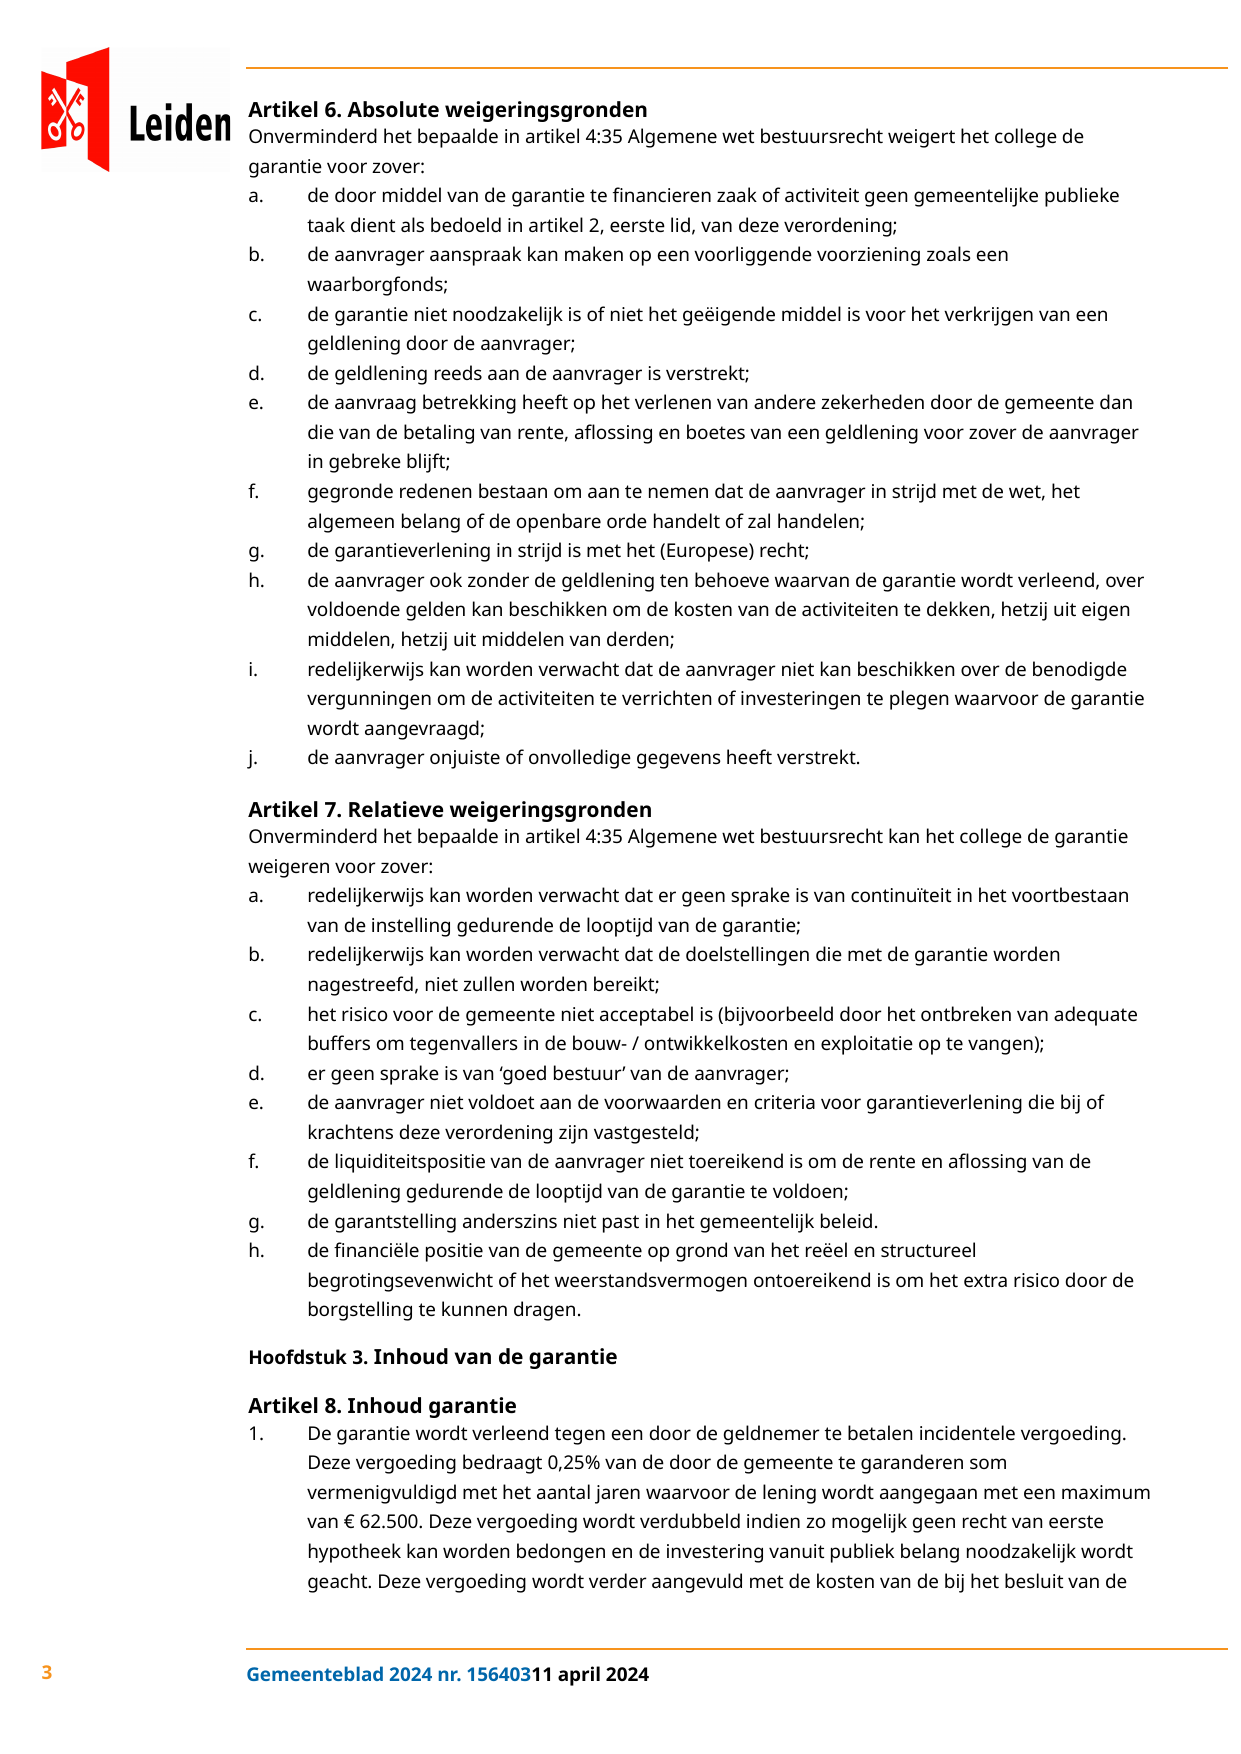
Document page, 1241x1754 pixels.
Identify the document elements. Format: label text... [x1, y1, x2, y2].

list de aanvraag betrekking heeft op het verlenen van andere zekerheden door de gemeente dan die van de betaling van rente, aflossing en boetes van een geldlening voor zover de aanvrager in gebreke blijft; [248, 389, 1152, 474]
text Onverminderd het bepaalde in artikel 4:35 Algemene wet bestuursrecht weigert het college de garantie voor zover: [248, 123, 1152, 178]
text Artikel 8. Inhoud garantie [248, 1392, 1152, 1420]
list de aanvrager niet voldoet aan de voorwaarden en criteria voor garantieverlening die bij of krachtens deze verordening zijn vastgesteld; [248, 1089, 1152, 1145]
list de garantie niet noodzakelijk is of niet het geëigende middel is voor het verkrijgen van een geldlening door de aanvrager; [248, 301, 1152, 356]
list de door middel van de garantie te financieren zaak of activiteit geen gemeentelijke publieke taak dient als bedoeld in artikel 2, eerste lid, van deze verordening; [248, 182, 1152, 238]
list de garantstelling anderszins niet past in het gemeentelijk beleid. [248, 1208, 1152, 1234]
text Artikel 7. Relatieve weigeringsgronden [248, 795, 1152, 823]
list redelijkerwijs kan worden verwacht dat de doelstellingen die met de garantie worden nagestreefd, niet zullen worden bereikt; [248, 942, 1152, 997]
text Onverminderd het bepaalde in artikel 4:35 Algemene wet bestuursrecht kan het college de garantie weigeren voor zover: [248, 823, 1152, 879]
picture [41, 47, 231, 172]
text Hoofdstuk 3. Inhoud van de garantie [248, 1342, 1152, 1371]
list de aanvrager aanspraak kan maken op een voorliggende voorziening zoals een waarborgfonds; [248, 242, 1152, 297]
list gegronde redenen bestaan om aan te nemen dat de aanvrager in strijd met de wet, het algemeen belang of de openbare orde handelt of zal handelen; [248, 478, 1152, 533]
list het risico voor de gemeente niet acceptabel is (bijvoorbeeld door het ontbreken van adequate buffers om tegenvallers in de bouw- / ontwikkelkosten en exploitatie op te vangen); [248, 1001, 1152, 1056]
list de aanvrager onjuiste of onvolledige gegevens heeft verstrekt. [248, 744, 1152, 770]
list de aanvrager ook zonder de geldlening ten behoeve waarvan de garantie wordt verleend, over voldoende gelden kan beschikken om de kosten van de activiteiten te dekken, hetzij uit eigen middelen, hetzij uit middelen van derden; [248, 567, 1152, 652]
list de liquiditeitspositie van de aanvrager niet toereikend is om de rente en aflossing van de geldlening gedurende de looptijd van de garantie te voldoen; [248, 1149, 1152, 1204]
list redelijkerwijs kan worden verwacht dat de aanvrager niet kan beschikken over de benodigde vergunningen om de activiteiten te verrichten of investeringen te plegen waarvoor de garantie wordt aangevraagd; [248, 656, 1152, 741]
list de garantieverlening in strijd is met het (Europese) recht; [248, 537, 1152, 563]
list er geen sprake is van ‘goed bestuur’ van de aanvrager; [248, 1060, 1152, 1086]
list de financiële positie van de gemeente op grond van het reëel en structureel begrotingsevenwicht of het weerstandsvermogen ontoereikend is om het extra risico door de borgstelling te kunnen dragen. [248, 1237, 1152, 1322]
text Artikel 6. Absolute weigeringsgronden [248, 95, 1152, 123]
list redelijkerwijs kan worden verwacht dat er geen sprake is van continuïteit in het voortbestaan van de instelling gedurende de looptijd van de garantie; [248, 882, 1152, 938]
list De garantie wordt verleend tegen een door de geldnemer te betalen incidentele vergoeding. Deze vergoeding bedraagt 0,25% van de door de gemeente te garanderen som vermenigvuldigd met het aantal jaren waarvoor de lening wordt aangegaan met een maximum van € 62.500. Deze vergoeding wordt verdubbeld indien zo mogelijk geen recht van eerste hypotheek kan worden bedongen en de investering vanuit publiek belang noodzakelijk wordt geacht. Deze vergoeding wordt verder aangevuld met de kosten van de bij het besluit van de [248, 1420, 1152, 1594]
list de geldlening reeds aan de aanvrager is verstrekt; [248, 360, 1152, 386]
